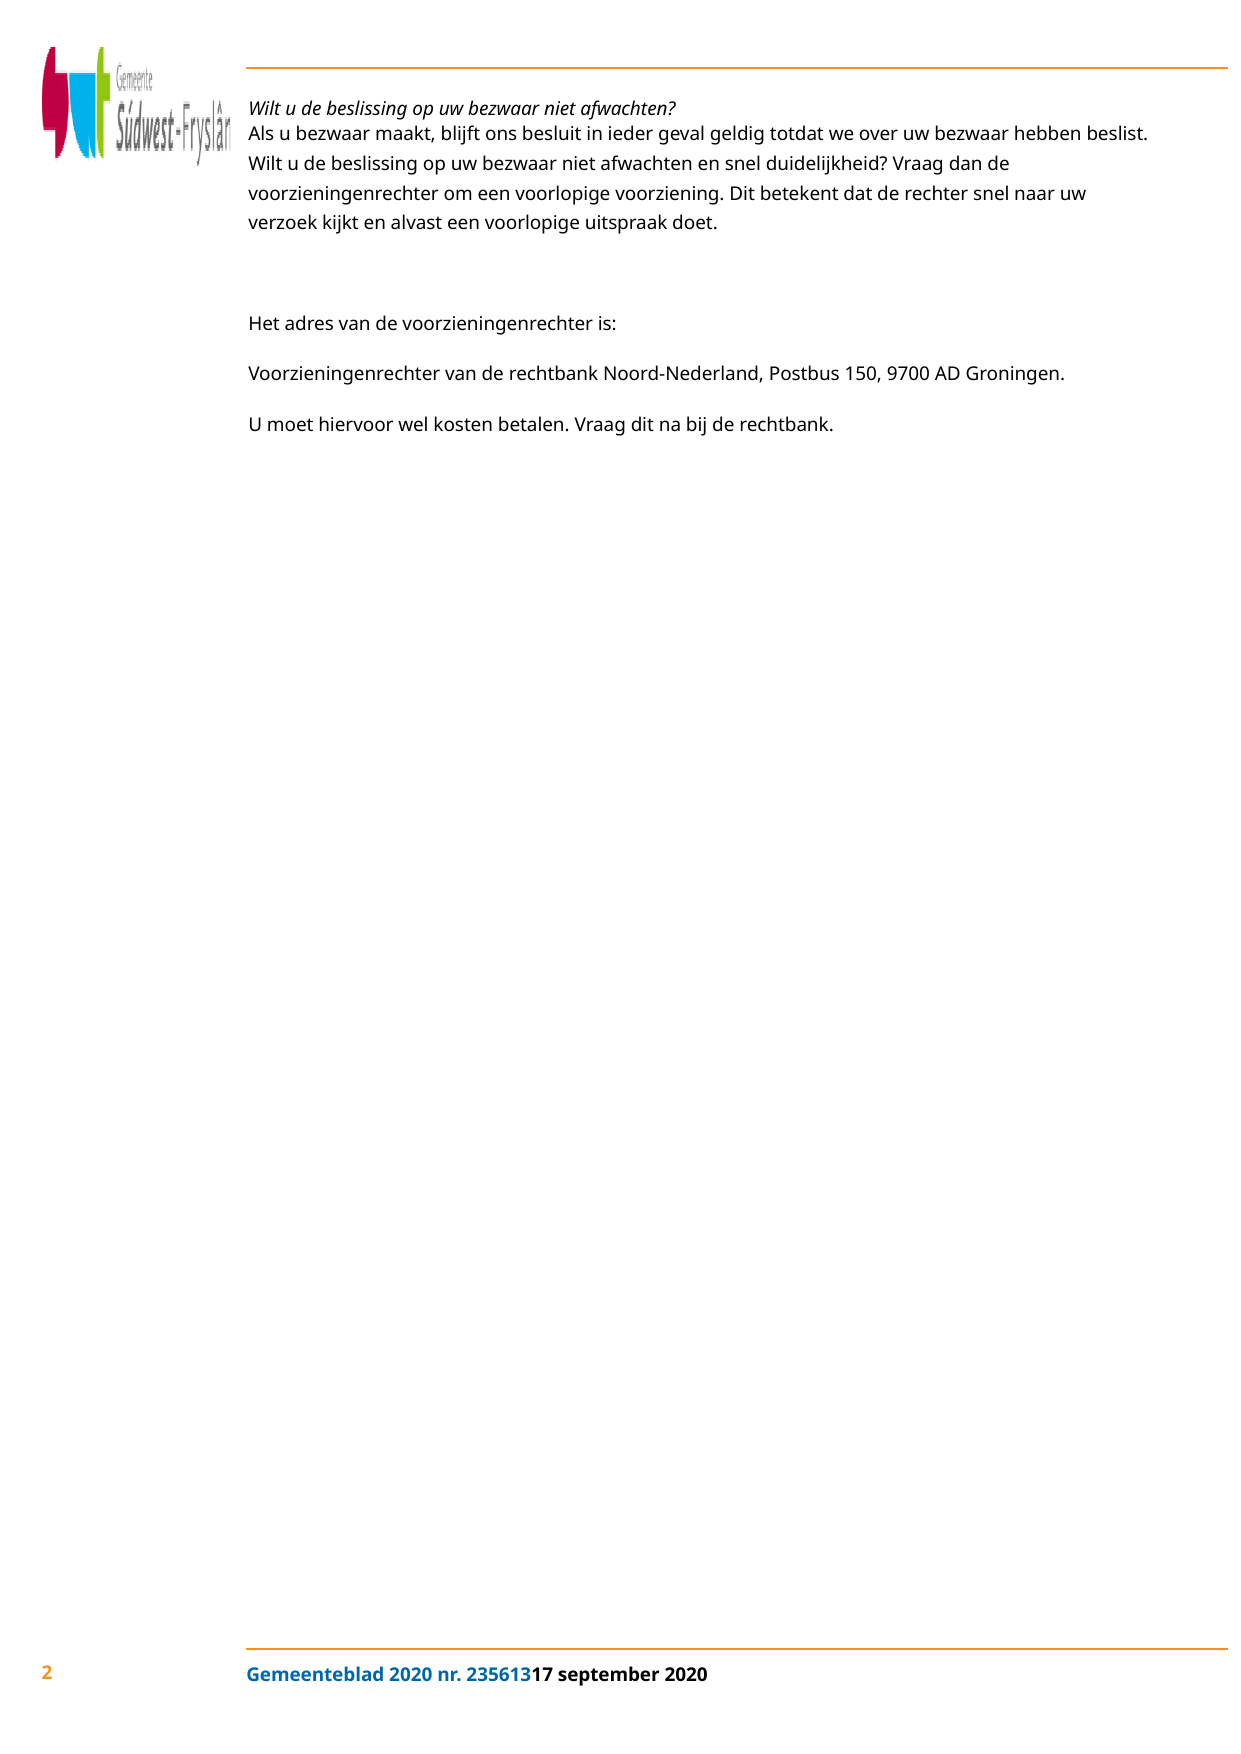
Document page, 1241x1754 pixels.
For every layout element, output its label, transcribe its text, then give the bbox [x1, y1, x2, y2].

text Als u bezwaar maakt, blijft ons besluit in ieder geval geldig totdat we over uw bezwaar hebben beslist. Wilt u de beslissing op uw bezwaar niet afwachten en snel duidelijkheid? Vraag dan de voorzieningenrechter om een voorlopige voorziening. Dit betekent dat de rechter snel naar uw verzoek kijkt en alvast een voorlopige uitspraak doet. [248, 121, 1152, 235]
text Voorzieningenrechter van de rechtbank Noord-Nederland, Postbus 150, 9700 AD Groningen. [248, 361, 1152, 386]
text Het adres van de voorzieningenrechter is: [248, 310, 1152, 336]
text Wilt u de beslissing op uw bezwaar niet afwachten? [248, 95, 1152, 121]
text U moet hiervoor wel kosten betalen. Vraag dit na bij de rechtbank. [248, 411, 1152, 437]
picture [41, 47, 231, 172]
